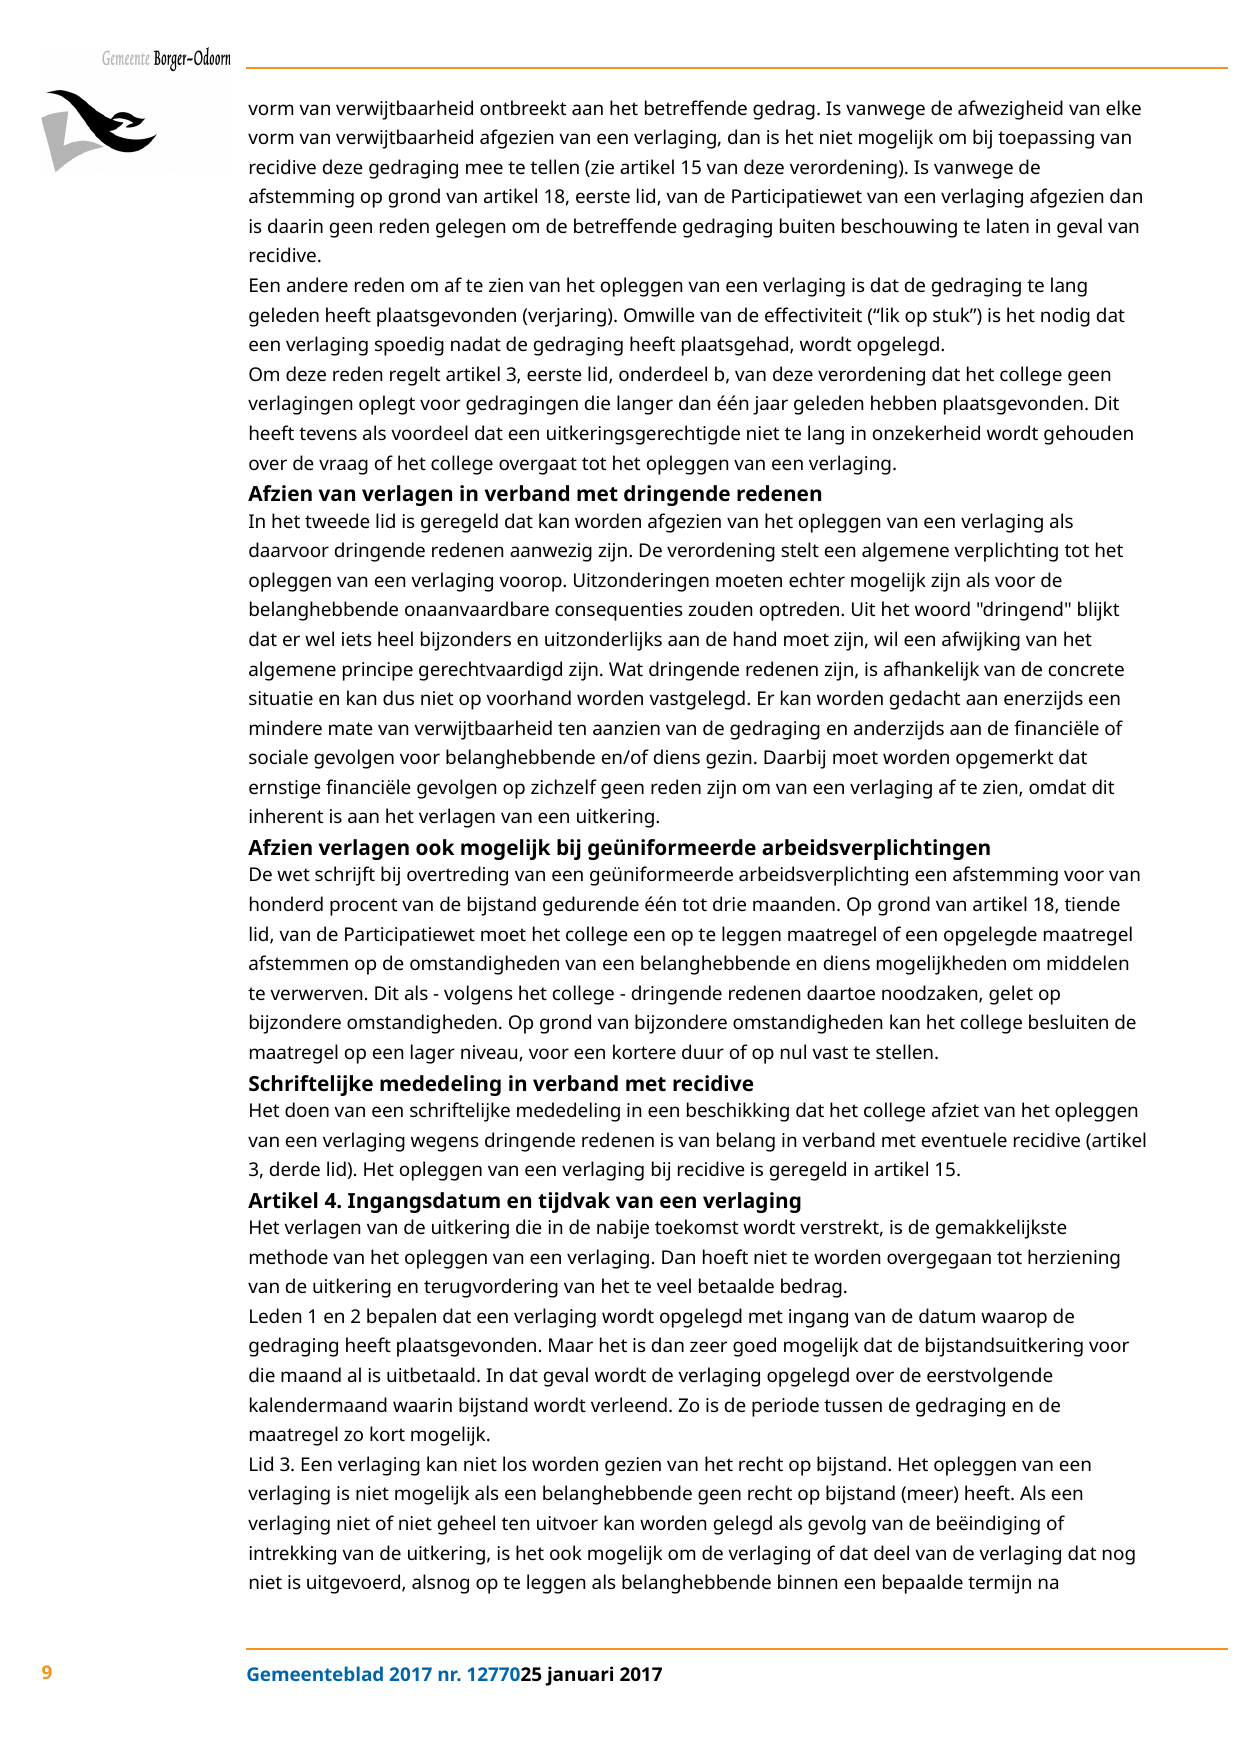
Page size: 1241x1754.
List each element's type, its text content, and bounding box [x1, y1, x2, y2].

text Het verlagen van de uitkering die in de nabije toekomst wordt verstrekt, is de gemakkelijkste methode van het opleggen van een verlaging. Dan hoeft niet te worden overgegaan tot herziening van de uitkering en terugvordering van het te veel betaalde bedrag. [248, 1214, 1152, 1299]
text vorm van verwijtbaarheid ontbreekt aan het betreffende gedrag. Is vanwege de afwezigheid van elke vorm van verwijtbaarheid afgezien van een verlaging, dan is het niet mogelijk om bij toepassing van recidive deze gedraging mee te tellen (zie artikel 15 van deze verordening). Is vanwege de afstemming op grond van artikel 18, eerste lid, van de Participatiewet van een verlaging afgezien dan is daarin geen reden gelegen om de betreffende gedraging buiten beschouwing te laten in geval van recidive. [248, 95, 1152, 268]
text In het tweede lid is geregeld dat kan worden afgezien van het opleggen van een verlaging als daarvoor dringende redenen aanwezig zijn. De verordening stelt een algemene verplichting tot het opleggen van een verlaging voorop. Uitzonderingen moeten echter mogelijk zijn als voor de belanghebbende onaanvaardbare consequenties zouden optreden. Uit het woord "dringend" blijkt dat er wel iets heel bijzonders en uitzonderlijks aan de hand moet zijn, wil een afwijking van het algemene principe gerechtvaardigd zijn. Wat dringende redenen zijn, is afhankelijk van de concrete situatie en kan dus niet op voorhand worden vastgelegd. Er kan worden gedacht aan enerzijds een mindere mate van verwijtbaarheid ten aanzien van de gedraging en anderzijds aan de financiële of sociale gevolgen voor belanghebbende en/of diens gezin. Daarbij moet worden opgemerkt dat ernstige financiële gevolgen op zichzelf geen reden zijn om van een verlaging af te zien, omdat dit inherent is aan het verlagen van een uitkering. [248, 508, 1152, 829]
text Artikel 4. Ingangsdatum en tijdvak van een verlaging [248, 1186, 1152, 1214]
text Het doen van een schriftelijke mededeling in een beschikking dat het college afziet van het opleggen van een verlaging wegens dringende redenen is van belang in verband met eventuele recidive (artikel 3, derde lid). Het opleggen van een verlaging bij recidive is geregeld in artikel 15. [248, 1097, 1152, 1182]
text De wet schrijft bij overtreding van een geüniformeerde arbeidsverplichting een afstemming voor van honderd procent van de bijstand gedurende één tot drie maanden. Op grond van artikel 18, tiende lid, van de Participatiewet moet het college een op te leggen maatregel of een opgelegde maatregel afstemmen op de omstandigheden van een belanghebbende en diens mogelijkheden om middelen te verwerven. Dit als - volgens het college - dringende redenen daartoe noodzaken, gelet op bijzondere omstandigheden. Op grond van bijzondere omstandigheden kan het college besluiten de maatregel op een lager niveau, voor een kortere duur of op nul vast te stellen. [248, 862, 1152, 1065]
picture [41, 47, 231, 172]
text Lid 3. Een verlaging kan niet los worden gezien van het recht op bijstand. Het opleggen van een verlaging is niet mogelijk als een belanghebbende geen recht op bijstand (meer) heeft. Als een verlaging niet of niet geheel ten uitvoer kan worden gelegd als gevolg van de beëindiging of intrekking van de uitkering, is het ook mogelijk om de verlaging of dat deel van de verlaging dat nog niet is uitgevoerd, alsnog op te leggen als belanghebbende binnen een bepaalde termijn na [248, 1451, 1152, 1595]
text Afzien van verlagen in verband met dringende redenen [248, 479, 1152, 508]
text Leden 1 en 2 bepalen dat een verlaging wordt opgelegd met ingang van de datum waarop de gedraging heeft plaatsgevonden. Maar het is dan zeer goed mogelijk dat de bijstandsuitkering voor die maand al is uitbetaald. In dat geval wordt de verlaging opgelegd over de eerstvolgende kalendermaand waarin bijstand wordt verleend. Zo is de periode tussen de gedraging en de maatregel zo kort mogelijk. [248, 1303, 1152, 1447]
text Om deze reden regelt artikel 3, eerste lid, onderdeel b, van deze verordening dat het college geen verlagingen oplegt voor gedragingen die langer dan één jaar geleden hebben plaatsgevonden. Dit heeft tevens als voordeel dat een uitkeringsgerechtigde niet te lang in onzekerheid wordt gehouden over de vraag of het college overgaat tot het opleggen van een verlaging. [248, 361, 1152, 476]
text Een andere reden om af te zien van het opleggen van een verlaging is dat de gedraging te lang geleden heeft plaatsgevonden (verjaring). Omwille van de effectiviteit (“lik op stuk”) is het nodig dat een verlaging spoedig nadat de gedraging heeft plaatsgehad, wordt opgelegd. [248, 272, 1152, 357]
text Schriftelijke mededeling in verband met recidive [248, 1069, 1152, 1097]
text Afzien verlagen ook mogelijk bij geüniformeerde arbeidsverplichtingen [248, 833, 1152, 862]
